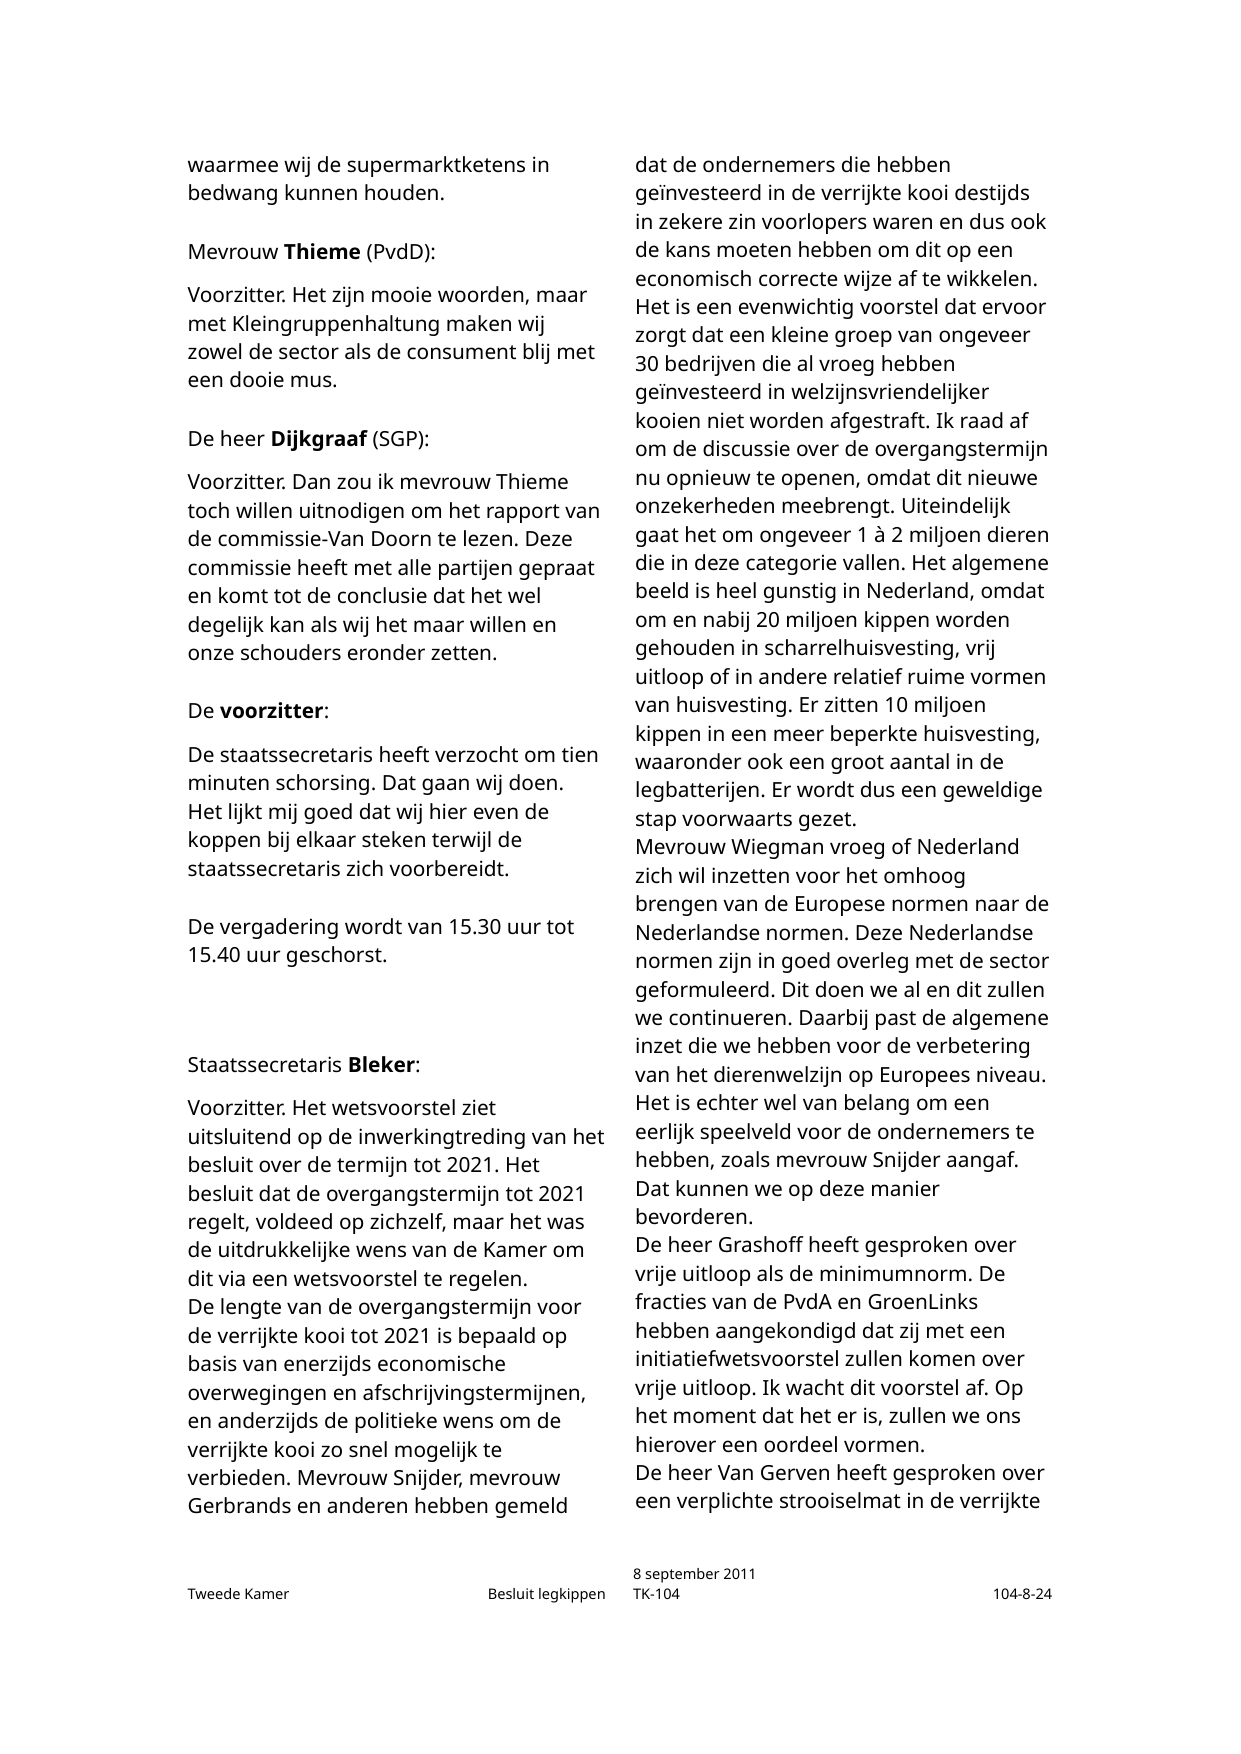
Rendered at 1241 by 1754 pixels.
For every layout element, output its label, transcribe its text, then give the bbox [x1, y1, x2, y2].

text De staatssecretaris heeft verzocht om tien minuten schorsing. Dat gaan wij doen. [187, 740, 605, 797]
text Het lijkt mij goed dat wij hier even de koppen bij elkaar steken terwijl de staatssecretaris zich voorbereidt. [187, 797, 605, 882]
text Voorzitter. Dan zou ik mevrouw Thieme toch willen uitnodigen om het rapport van de commissie-Van Doorn te lezen. Deze commissie heeft met alle partijen gepraat en komt tot de conclusie dat het wel degelijk kan als wij het maar willen en onze schouders eronder zetten. [187, 467, 605, 667]
text waarmee wij de supermarktketens in bedwang kunnen houden. [187, 150, 605, 207]
text De lengte van de overgangstermijn voor de verrijkte kooi tot 2021 is bepaald op basis van enerzijds economische overwegingen en afschrijvingstermijnen, en anderzijds de politieke wens om de verrijkte kooi zo snel mogelijk te verbieden. Mevrouw Snijder, mevrouw Gerbrands en anderen hebben gemeld [187, 1292, 605, 1520]
text De heer Van Gerven heeft gesproken over een verplichte strooiselmat in de verrijkte [635, 1458, 1053, 1515]
text De heer Grashoff heeft gesproken over vrije uitloop als de minimumnorm. De fracties van de PvdA en GroenLinks hebben aangekondigd dat zij met een initiatiefwetsvoorstel zullen komen over vrije uitloop. Ik wacht dit voorstel af. Op het moment dat het er is, zullen we ons hierover een oordeel vormen. [635, 1231, 1053, 1458]
text De vergadering wordt van 15.30 uur tot 15.40 uur geschorst. [187, 912, 605, 969]
text Mevrouw Wiegman vroeg of Nederland zich wil inzetten voor het omhoog brengen van de Europese normen naar de Nederlandse normen. Deze Nederlandse normen zijn in goed overleg met de sector geformuleerd. Dit doen we al en dit zullen we continueren. Daarbij past de algemene inzet die we hebben voor de verbetering van het dierenwelzijn op Europees niveau. Het is echter wel van belang om een eerlijk speelveld voor de ondernemers te hebben, zoals mevrouw Snijder aangaf. Dat kunnen we op deze manier bevorderen. [635, 832, 1053, 1231]
text Staatssecretaris Bleker: [187, 1050, 605, 1078]
text De heer Dijkgraaf (SGP): [187, 424, 605, 452]
text Voorzitter. Het zijn mooie woorden, maar met Kleingruppenhaltung maken wij zowel de sector als de consument blij met een dooie mus. [187, 280, 605, 394]
text  [187, 999, 605, 1027]
text dat de ondernemers die hebben geïnvesteerd in de verrijkte kooi destijds in zekere zin voorlopers waren en dus ook de kans moeten hebben om dit op een economisch correcte wijze af te wikkelen. Het is een evenwichtig voorstel dat ervoor zorgt dat een kleine groep van ongeveer 30 bedrijven die al vroeg hebben geïnvesteerd in welzijnsvriendelijker kooien niet worden afgestraft. Ik raad af om de discussie over de overgangstermijn nu opnieuw te openen, omdat dit nieuwe onzekerheden meebrengt. Uiteindelijk gaat het om ongeveer 1 à 2 miljoen dieren die in deze categorie vallen. Het algemene beeld is heel gunstig in Nederland, omdat om en nabij 20 miljoen kippen worden gehouden in scharrelhuisvesting, vrij uitloop of in andere relatief ruime vormen van huisvesting. Er zitten 10 miljoen kippen in een meer beperkte huisvesting, waaronder ook een groot aantal in de legbatterijen. Er wordt dus een geweldige stap voorwaarts gezet. [635, 150, 1053, 832]
text Voorzitter. Het wetsvoorstel ziet uitsluitend op de inwerkingtreding van het besluit over de termijn tot 2021. Het besluit dat de overgangstermijn tot 2021 regelt, voldeed op zichzelf, maar het was de uitdrukkelijke wens van de Kamer om dit via een wetsvoorstel te regelen. [187, 1093, 605, 1292]
text De voorzitter: [187, 697, 605, 725]
text Mevrouw Thieme (PvdD): [187, 237, 605, 265]
